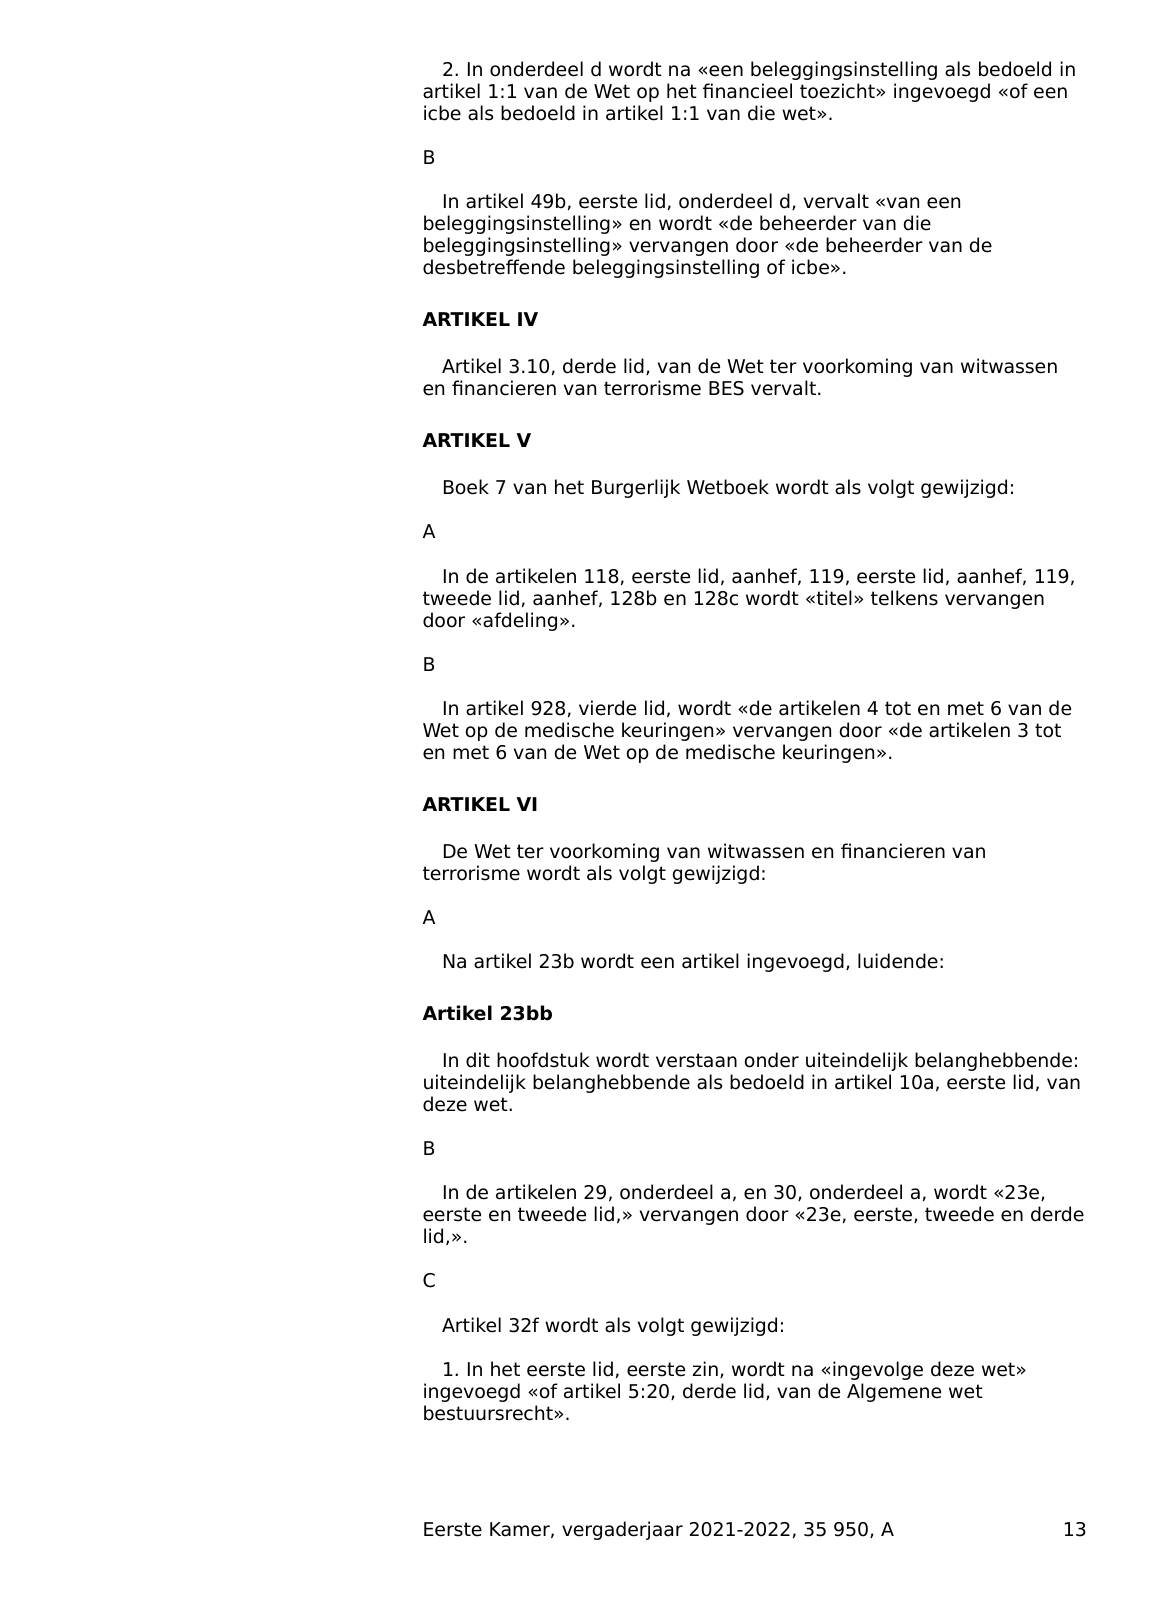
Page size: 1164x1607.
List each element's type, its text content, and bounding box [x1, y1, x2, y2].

text A [422, 907, 1087, 929]
text Artikel 3.10, derde lid, van de Wet ter voorkoming van witwassen en financieren van terrorisme BES vervalt. [422, 356, 1087, 400]
subtitle ARTIKEL VI [422, 794, 1087, 816]
text A [422, 521, 1087, 543]
text In artikel 928, vierde lid, wordt «de artikelen 4 tot en met 6 van de Wet op de medische keuringen» vervangen door «de artikelen 3 tot en met 6 van de Wet op de medische keuringen». [422, 698, 1087, 764]
subtitle ARTIKEL V [422, 430, 1087, 452]
subtitle Artikel 23bb [422, 1003, 1087, 1025]
text In de artikelen 29, onderdeel a, en 30, onderdeel a, wordt «23e, eerste en tweede lid,» vervangen door «23e, eerste, tweede en derde lid,». [422, 1182, 1087, 1248]
text De Wet ter voorkoming van witwassen en financieren van terrorisme wordt als volgt gewijzigd: [422, 841, 1087, 885]
text C [422, 1270, 1087, 1292]
text B [422, 1138, 1087, 1160]
text Na artikel 23b wordt een artikel ingevoegd, luidende: [422, 951, 1087, 973]
text 2. In onderdeel d wordt na «een beleggingsinstelling als bedoeld in artikel 1:1 van de Wet op het financieel toezicht» ingevoegd «of een icbe als bedoeld in artikel 1:1 van die wet». [422, 59, 1087, 125]
text In de artikelen 118, eerste lid, aanhef, 119, eerste lid, aanhef, 119, tweede lid, aanhef, 128b en 128c wordt «titel» telkens vervangen door «afdeling». [422, 566, 1087, 631]
text B [422, 654, 1087, 676]
subtitle ARTIKEL IV [422, 309, 1087, 331]
text Artikel 32f wordt als volgt gewijzigd: [422, 1314, 1087, 1337]
text In artikel 49b, eerste lid, onderdeel d, vervalt «van een beleggingsinstelling» en wordt «de beheerder van die beleggingsinstelling» vervangen door «de beheerder van de desbetreffende beleggingsinstelling of icbe». [422, 191, 1087, 279]
text Boek 7 van het Burgerlijk Wetboek wordt als volgt gewijzigd: [422, 477, 1087, 499]
text B [422, 147, 1087, 169]
text In dit hoofdstuk wordt verstaan onder uiteindelijk belanghebbende: uiteindelijk belanghebbende als bedoeld in artikel 10a, eerste lid, van deze wet. [422, 1050, 1087, 1116]
text 1. In het eerste lid, eerste zin, wordt na «ingevolge deze wet» ingevoegd «of artikel 5:20, derde lid, van de Algemene wet bestuursrecht». [422, 1359, 1087, 1425]
